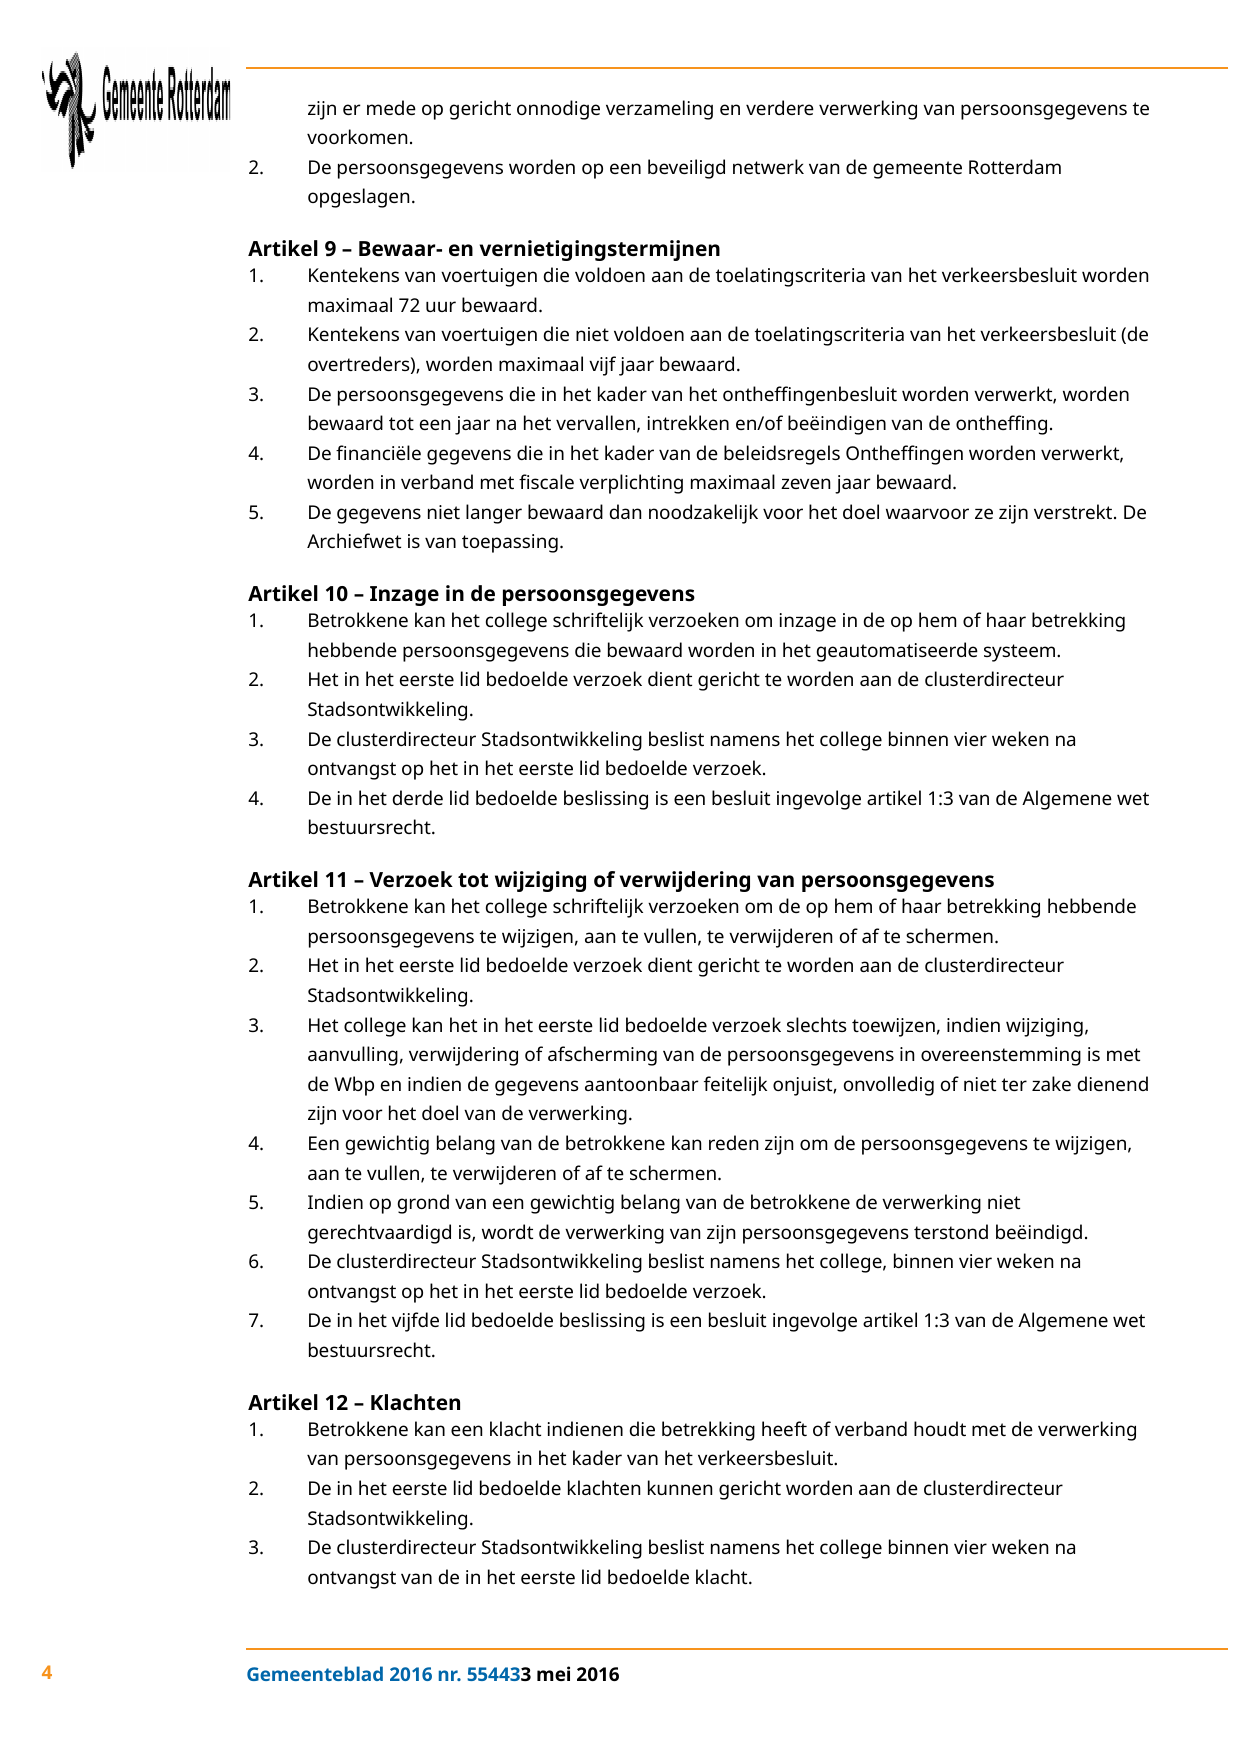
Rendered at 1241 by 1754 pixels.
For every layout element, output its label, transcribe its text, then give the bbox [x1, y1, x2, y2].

list Kentekens van voertuigen die niet voldoen aan de toelatingscriteria van het verkeersbesluit (de overtreders), worden maximaal vijf jaar bewaard. [248, 322, 1152, 377]
list De persoonsgegevens die in het kader van het ontheffingenbesluit worden verwerkt, worden bewaard tot een jaar na het vervallen, intrekken en/of beëindigen van de ontheffing. [248, 381, 1152, 436]
list Een gewichtig belang van de betrokkene kan reden zijn om de persoonsgegevens te wijzigen, aan te vullen, te verwijderen of af te schermen. [248, 1130, 1152, 1185]
list Kentekens van voertuigen die voldoen aan de toelatingscriteria van het verkeersbesluit worden maximaal 72 uur bewaard. [248, 262, 1152, 318]
list Betrokkene kan het college schriftelijk verzoeken om de op hem of haar betrekking hebbende persoonsgegevens te wijzigen, aan te vullen, te verwijderen of af te schermen. [248, 893, 1152, 949]
text Artikel 11 – Verzoek tot wijziging of verwijdering van persoonsgegevens [248, 865, 1152, 893]
list De clusterdirecteur Stadsontwikkeling beslist namens het college binnen vier weken na ontvangst van de in het eerste lid bedoelde klacht. [248, 1534, 1152, 1590]
text Artikel 10 – Inzage in de persoonsgegevens [248, 579, 1152, 607]
list De in het derde lid bedoelde beslissing is een besluit ingevolge artikel 1:3 van de Algemene wet bestuursrecht. [248, 785, 1152, 840]
list De persoonsgegevens worden op een beveiligd netwerk van de gemeente Rotterdam opgeslagen. [248, 154, 1152, 209]
list zijn er mede op gericht onnodige verzameling en verdere verwerking van persoonsgegevens te voorkomen. [248, 95, 1152, 150]
list De clusterdirecteur Stadsontwikkeling beslist namens het college binnen vier weken na ontvangst op het in het eerste lid bedoelde verzoek. [248, 726, 1152, 781]
list Betrokkene kan het college schriftelijk verzoeken om inzage in de op hem of haar betrekking hebbende persoonsgegevens die bewaard worden in het geautomatiseerde systeem. [248, 607, 1152, 663]
list De in het eerste lid bedoelde klachten kunnen gericht worden aan de clusterdirecteur Stadsontwikkeling. [248, 1475, 1152, 1531]
text Artikel 12 – Klachten [248, 1388, 1152, 1416]
list Betrokkene kan een klacht indienen die betrekking heeft of verband houdt met de verwerking van persoonsgegevens in het kader van het verkeersbesluit. [248, 1416, 1152, 1471]
picture [41, 47, 231, 172]
list Indien op grond van een gewichtig belang van de betrokkene de verwerking niet gerechtvaardigd is, wordt de verwerking van zijn persoonsgegevens terstond beëindigd. [248, 1189, 1152, 1244]
list Het in het eerste lid bedoelde verzoek dient gericht te worden aan de clusterdirecteur Stadsontwikkeling. [248, 953, 1152, 1008]
text Artikel 9 – Bewaar- en vernietigingstermijnen [248, 234, 1152, 262]
list De in het vijfde lid bedoelde beslissing is een besluit ingevolge artikel 1:3 van de Algemene wet bestuursrecht. [248, 1308, 1152, 1363]
list De financiële gegevens die in het kader van de beleidsregels Ontheffingen worden verwerkt, worden in verband met fiscale verplichting maximaal zeven jaar bewaard. [248, 440, 1152, 495]
list De clusterdirecteur Stadsontwikkeling beslist namens het college, binnen vier weken na ontvangst op het in het eerste lid bedoelde verzoek. [248, 1248, 1152, 1304]
list Het college kan het in het eerste lid bedoelde verzoek slechts toewijzen, indien wijziging, aanvulling, verwijdering of afscherming van de persoonsgegevens in overeenstemming is met de Wbp en indien de gegevens aantoonbaar feitelijk onjuist, onvolledig of niet ter zake dienend zijn voor het doel van de verwerking. [248, 1012, 1152, 1126]
list Het in het eerste lid bedoelde verzoek dient gericht te worden aan de clusterdirecteur Stadsontwikkeling. [248, 667, 1152, 722]
list De gegevens niet langer bewaard dan noodzakelijk voor het doel waarvoor ze zijn verstrekt. De Archiefwet is van toepassing. [248, 499, 1152, 554]
